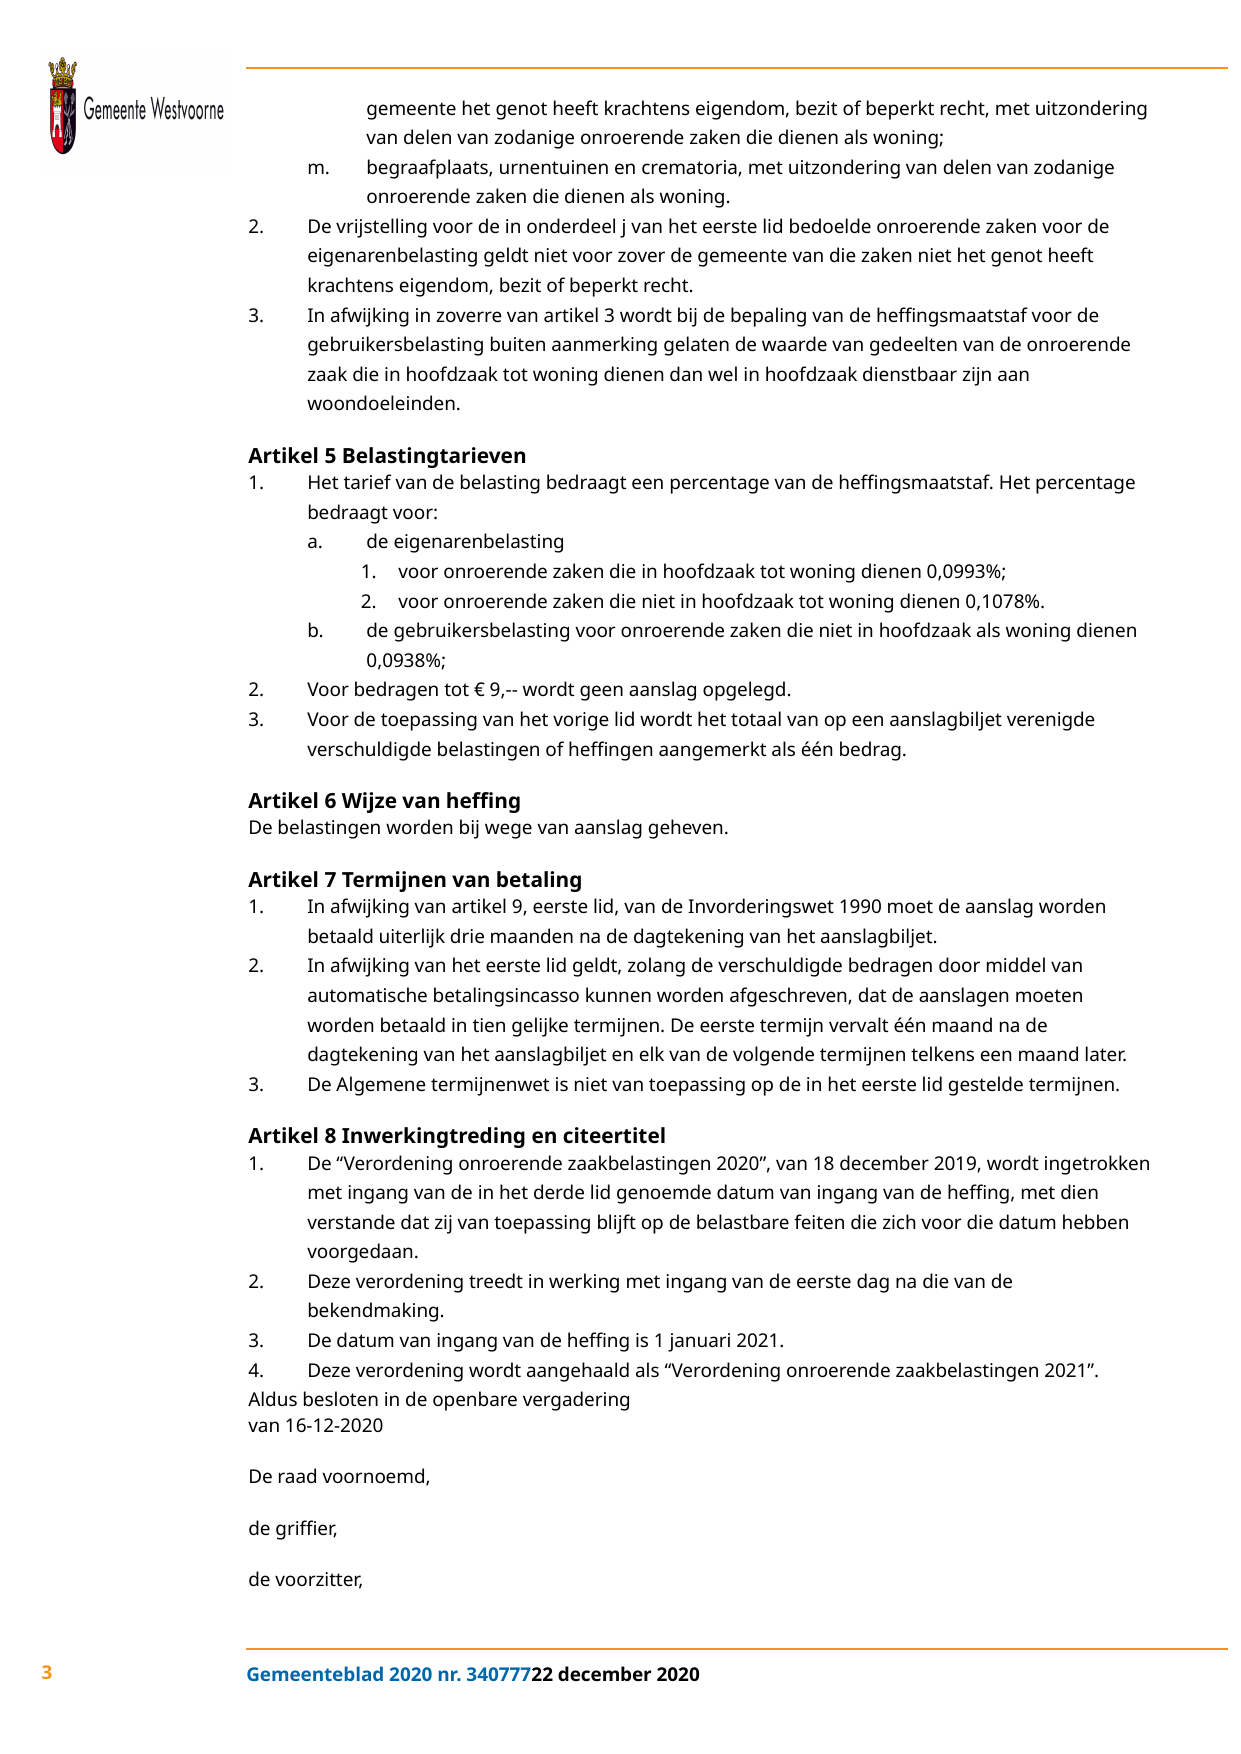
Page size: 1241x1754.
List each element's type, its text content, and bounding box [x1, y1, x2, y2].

list gemeente het genot heeft krachtens eigendom, bezit of beperkt recht, met uitzondering van delen van zodanige onroerende zaken die dienen als woning; [307, 95, 1152, 150]
list Voor de toepassing van het vorige lid wordt het totaal van op een aanslagbiljet verenigde verschuldigde belastingen of heffingen aangemerkt als één bedrag. [248, 706, 1152, 761]
picture [41, 47, 231, 172]
list de gebruikersbelasting voor onroerende zaken die niet in hoofdzaak als woning dienen 0,0938%; [307, 617, 1152, 673]
text Artikel 5 Belastingtarieven [248, 441, 1152, 469]
list de eigenarenbelasting [307, 529, 1152, 554]
text van 16-12-2020 [248, 1412, 1152, 1438]
list De Algemene termijnenwet is niet van toepassing op de in het eerste lid gestelde termijnen. [248, 1071, 1152, 1097]
list De “Verordening onroerende zaakbelastingen 2020”, van 18 december 2019, wordt ingetrokken met ingang van de in het derde lid genoemde datum van ingang van de heffing, met dien verstande dat zij van toepassing blijft op de belastbare feiten die zich voor die datum hebben voorgedaan. [248, 1150, 1152, 1264]
list In afwijking in zoverre van artikel 3 wordt bij de bepaling van de heffingsmaatstaf voor de gebruikersbelasting buiten aanmerking gelaten de waarde van gedeelten van de onroerende zaak die in hoofdzaak tot woning dienen dan wel in hoofdzaak dienstbaar zijn aan woondoeleinden. [248, 302, 1152, 416]
text De raad voornoemd, [248, 1464, 1152, 1489]
list Deze verordening wordt aangehaald als “Verordening onroerende zaakbelastingen 2021”. [248, 1357, 1152, 1383]
text de griffier, [248, 1515, 1152, 1541]
text Aldus besloten in de openbare vergadering [248, 1386, 1152, 1412]
list Het tarief van de belasting bedraagt een percentage van de heffingsmaatstaf. Het percentage bedraagt voor: [248, 469, 1152, 525]
list Voor bedragen tot € 9,-- wordt geen aanslag opgelegd. [248, 677, 1152, 702]
text Artikel 7 Termijnen van betaling [248, 865, 1152, 893]
text Artikel 6 Wijze van heffing [248, 786, 1152, 814]
list In afwijking van artikel 9, eerste lid, van de Invorderingswet 1990 moet de aanslag worden betaald uiterlijk drie maanden na de dagtekening van het aanslagbiljet. [248, 893, 1152, 949]
list voor onroerende zaken die in hoofdzaak tot woning dienen 0,0993%; [361, 558, 1152, 584]
text de voorzitter, [248, 1567, 1152, 1592]
list De datum van ingang van de heffing is 1 januari 2021. [248, 1327, 1152, 1353]
text De belastingen worden bij wege van aanslag geheven. [248, 814, 1152, 840]
list begraafplaats, urnentuinen en crematoria, met uitzondering van delen van zodanige onroerende zaken die dienen als woning. [307, 154, 1152, 209]
list Deze verordening treedt in werking met ingang van de eerste dag na die van de bekendmaking. [248, 1268, 1152, 1323]
list voor onroerende zaken die niet in hoofdzaak tot woning dienen 0,1078%. [361, 588, 1152, 613]
list In afwijking van het eerste lid geldt, zolang de verschuldigde bedragen door middel van automatische betalingsincasso kunnen worden afgeschreven, dat de aanslagen moeten worden betaald in tien gelijke termijnen. De eerste termijn vervalt één maand na de dagtekening van het aanslagbiljet en elk van de volgende termijnen telkens een maand later. [248, 953, 1152, 1067]
text Artikel 8 Inwerkingtreding en citeertitel [248, 1121, 1152, 1150]
list De vrijstelling voor de in onderdeel j van het eerste lid bedoelde onroerende zaken voor de eigenarenbelasting geldt niet voor zover de gemeente van die zaken niet het genot heeft krachtens eigendom, bezit of beperkt recht. [248, 213, 1152, 298]
